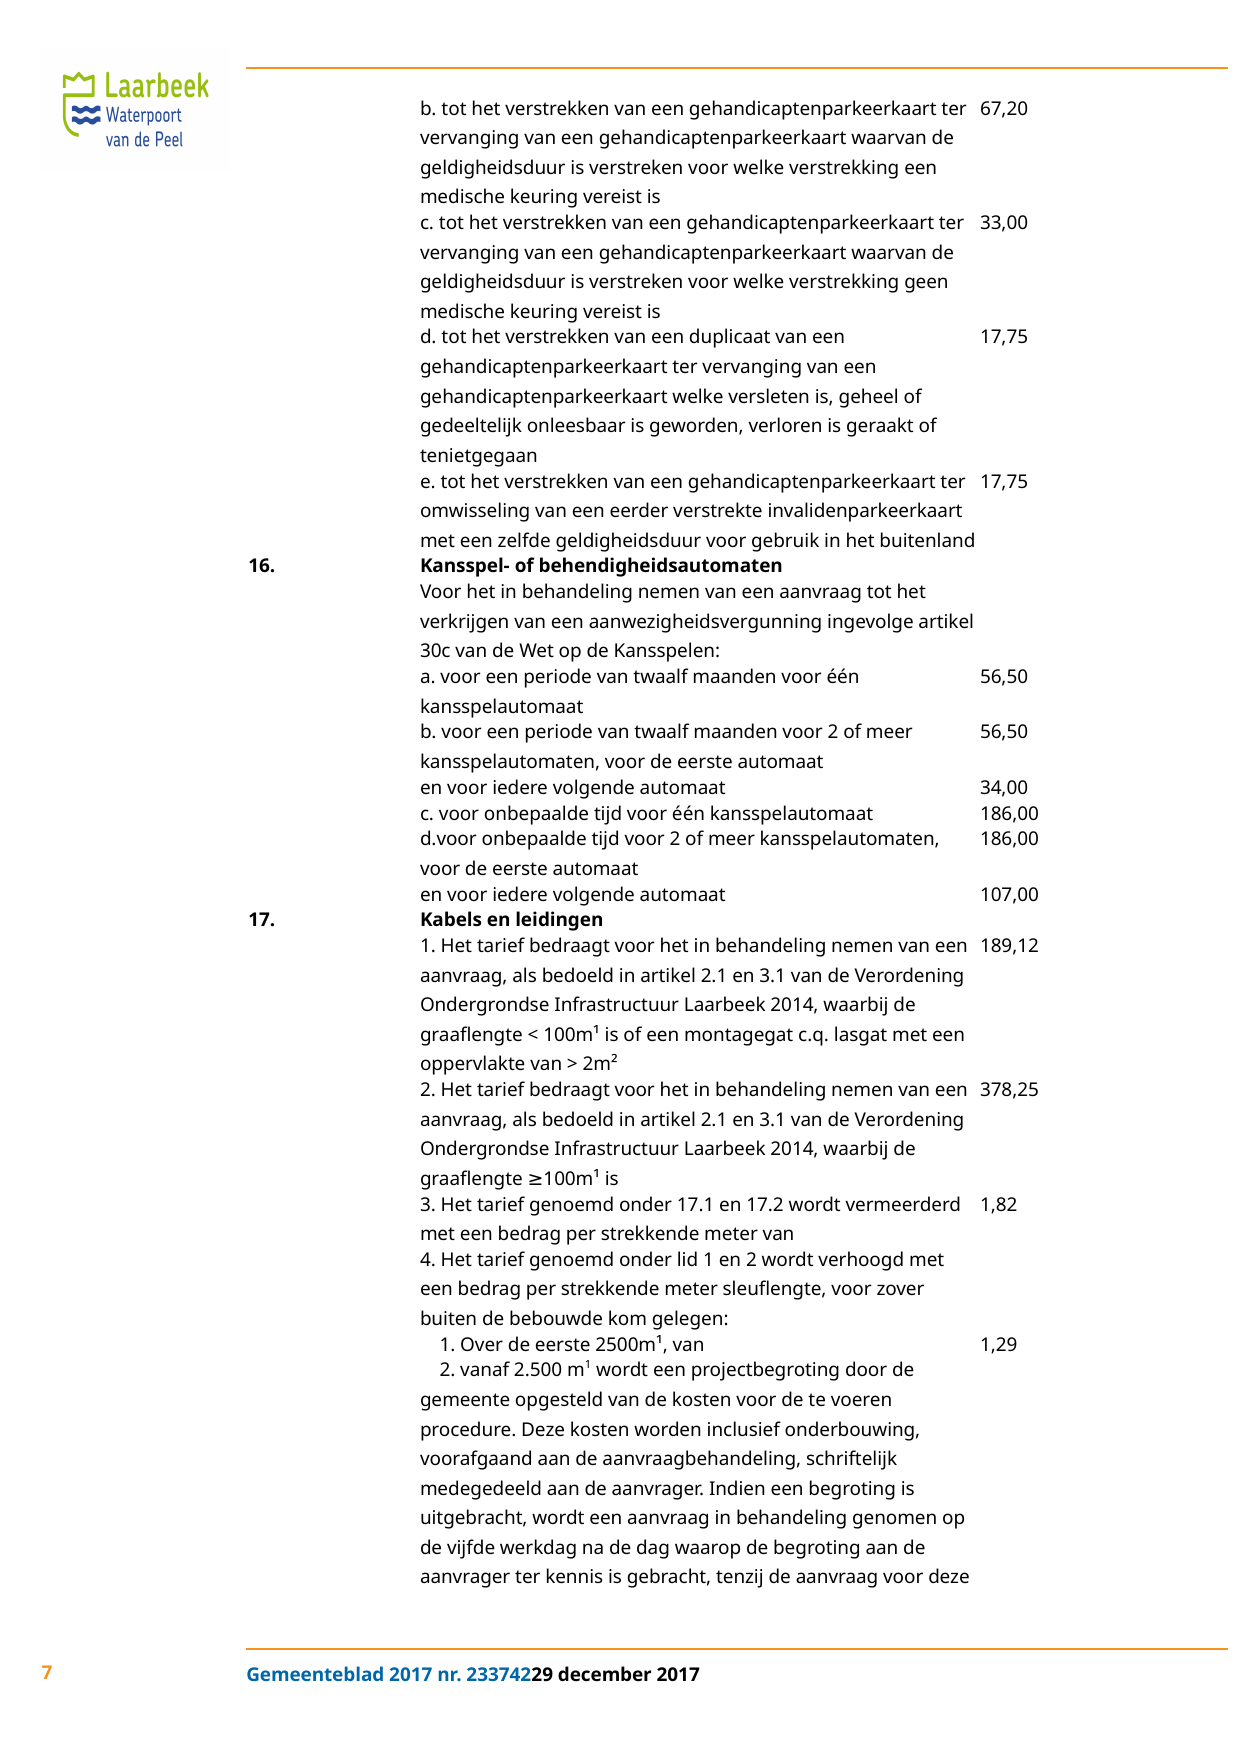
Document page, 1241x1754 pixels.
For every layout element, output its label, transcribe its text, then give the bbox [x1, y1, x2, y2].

table_cell en voor iedere volgende automaat [420, 881, 980, 906]
table_cell [248, 1076, 420, 1191]
table_cell 33,00 [980, 209, 1152, 324]
table_cell 378,25 [980, 1076, 1152, 1191]
table_cell 56,50 [980, 663, 1152, 719]
table_cell 1,29 [980, 1331, 1152, 1357]
table_cell 1. Het tarief bedraagt voor het in behandeling nemen van een aanvraag, als bedoeld in artikel 2.1 en 3.1 van de Verordening Ondergrondse Infrastructuur Laarbeek 2014, waarbij de graaflengte < 100m¹ is of een montagegat c.q. lasgat met een oppervlakte van > 2m² [420, 932, 980, 1076]
table_cell Kansspel- of behendigheidsautomaten [420, 553, 980, 578]
table_cell 3. Het tarief genoemd onder 17.1 en 17.2 wordt vermeerderd met een bedrag per strekkende meter van [420, 1191, 980, 1246]
table_cell [248, 932, 420, 1076]
table_cell [248, 719, 420, 774]
table_cell 56,50 [980, 719, 1152, 774]
table_cell a. voor een periode van twaalf maanden voor één kansspelautomaat [420, 663, 980, 719]
table_cell [980, 553, 1152, 578]
table_cell 107,00 [980, 881, 1152, 906]
table_cell 16. [248, 553, 420, 578]
table_cell 2. Het tarief bedraagt voor het in behandeling nemen van een aanvraag, als bedoeld in artikel 2.1 en 3.1 van de Verordening Ondergrondse Infrastructuur Laarbeek 2014, waarbij de graaflengte ≥100m¹ is [420, 1076, 980, 1191]
table_cell [980, 1357, 1152, 1589]
table_cell [248, 774, 420, 800]
table_cell b. voor een periode van twaalf maanden voor 2 of meer kansspelautomaten, voor de eerste automaat [420, 719, 980, 774]
table_cell 34,00 [980, 774, 1152, 800]
table_cell 186,00 [980, 825, 1152, 881]
table_cell Kabels en leidingen [420, 906, 980, 932]
table_cell [248, 468, 420, 553]
table_cell d.voor onbepaalde tijd voor 2 of meer kansspelautomaten, voor de eerste automaat [420, 825, 980, 881]
table_cell Voor het in behandeling nemen van een aanvraag tot het verkrijgen van een aanwezigheidsvergunning ingevolge artikel 30c van de Wet op de Kansspelen: [420, 579, 980, 663]
table_cell [248, 1331, 420, 1357]
table_cell d. tot het verstrekken van een duplicaat van een gehandicaptenparkeerkaart ter vervanging van een gehandicaptenparkeerkaart welke versleten is, geheel of gedeeltelijk onleesbaar is geworden, verloren is geraakt of tenietgegaan [420, 324, 980, 468]
table_cell c. tot het verstrekken van een gehandicaptenparkeerkaart ter vervanging van een gehandicaptenparkeerkaart waarvan de geldigheidsduur is verstreken voor welke verstrekking geen medische keuring vereist is [420, 209, 980, 324]
picture [41, 47, 231, 172]
table_cell 1. Over de eerste 2500m¹, van [420, 1331, 980, 1357]
table_cell [248, 1191, 420, 1246]
table_cell [248, 1246, 420, 1331]
table_cell [980, 906, 1152, 932]
table_cell 189,12 [980, 932, 1152, 1076]
table_cell 1,82 [980, 1191, 1152, 1246]
table_cell [248, 663, 420, 719]
table_cell [248, 800, 420, 825]
table_cell 2. vanaf 2.500 m1 wordt een projectbegroting door de gemeente opgesteld van de kosten voor de te voeren procedure. Deze kosten worden inclusief onderbouwing, voorafgaand aan de aanvraagbehandeling, schriftelijk medegedeeld aan de aanvrager. Indien een begroting is uitgebracht, wordt een aanvraag in behandeling genomen op de vijfde werkdag na de dag waarop de begroting aan de aanvrager ter kennis is gebracht, tenzij de aanvraag voor deze [420, 1357, 980, 1589]
table_cell [248, 95, 420, 209]
table_cell 67,20 [980, 95, 1152, 209]
table_cell [248, 881, 420, 906]
table_cell 186,00 [980, 800, 1152, 825]
table_cell b. tot het verstrekken van een gehandicaptenparkeerkaart ter vervanging van een gehandicaptenparkeerkaart waarvan de geldigheidsduur is verstreken voor welke verstrekking een medische keuring vereist is [420, 95, 980, 209]
table_cell e. tot het verstrekken van een gehandicaptenparkeerkaart ter omwisseling van een eerder verstrekte invalidenparkeerkaart met een zelfde geldigheidsduur voor gebruik in het buitenland [420, 468, 980, 553]
table_cell [980, 579, 1152, 663]
table_cell 4. Het tarief genoemd onder lid 1 en 2 wordt verhoogd met een bedrag per strekkende meter sleuflengte, voor zover buiten de bebouwde kom gelegen: [420, 1246, 980, 1331]
table_cell 17,75 [980, 324, 1152, 468]
table_cell [248, 579, 420, 663]
table_cell en voor iedere volgende automaat [420, 774, 980, 800]
table_cell [248, 209, 420, 324]
table_cell [248, 1357, 420, 1589]
table_cell [980, 1246, 1152, 1331]
table_cell 17,75 [980, 468, 1152, 553]
table_cell c. voor onbepaalde tijd voor één kansspelautomaat [420, 800, 980, 825]
table_cell 17. [248, 906, 420, 932]
table_cell [248, 324, 420, 468]
table_cell [248, 825, 420, 881]
